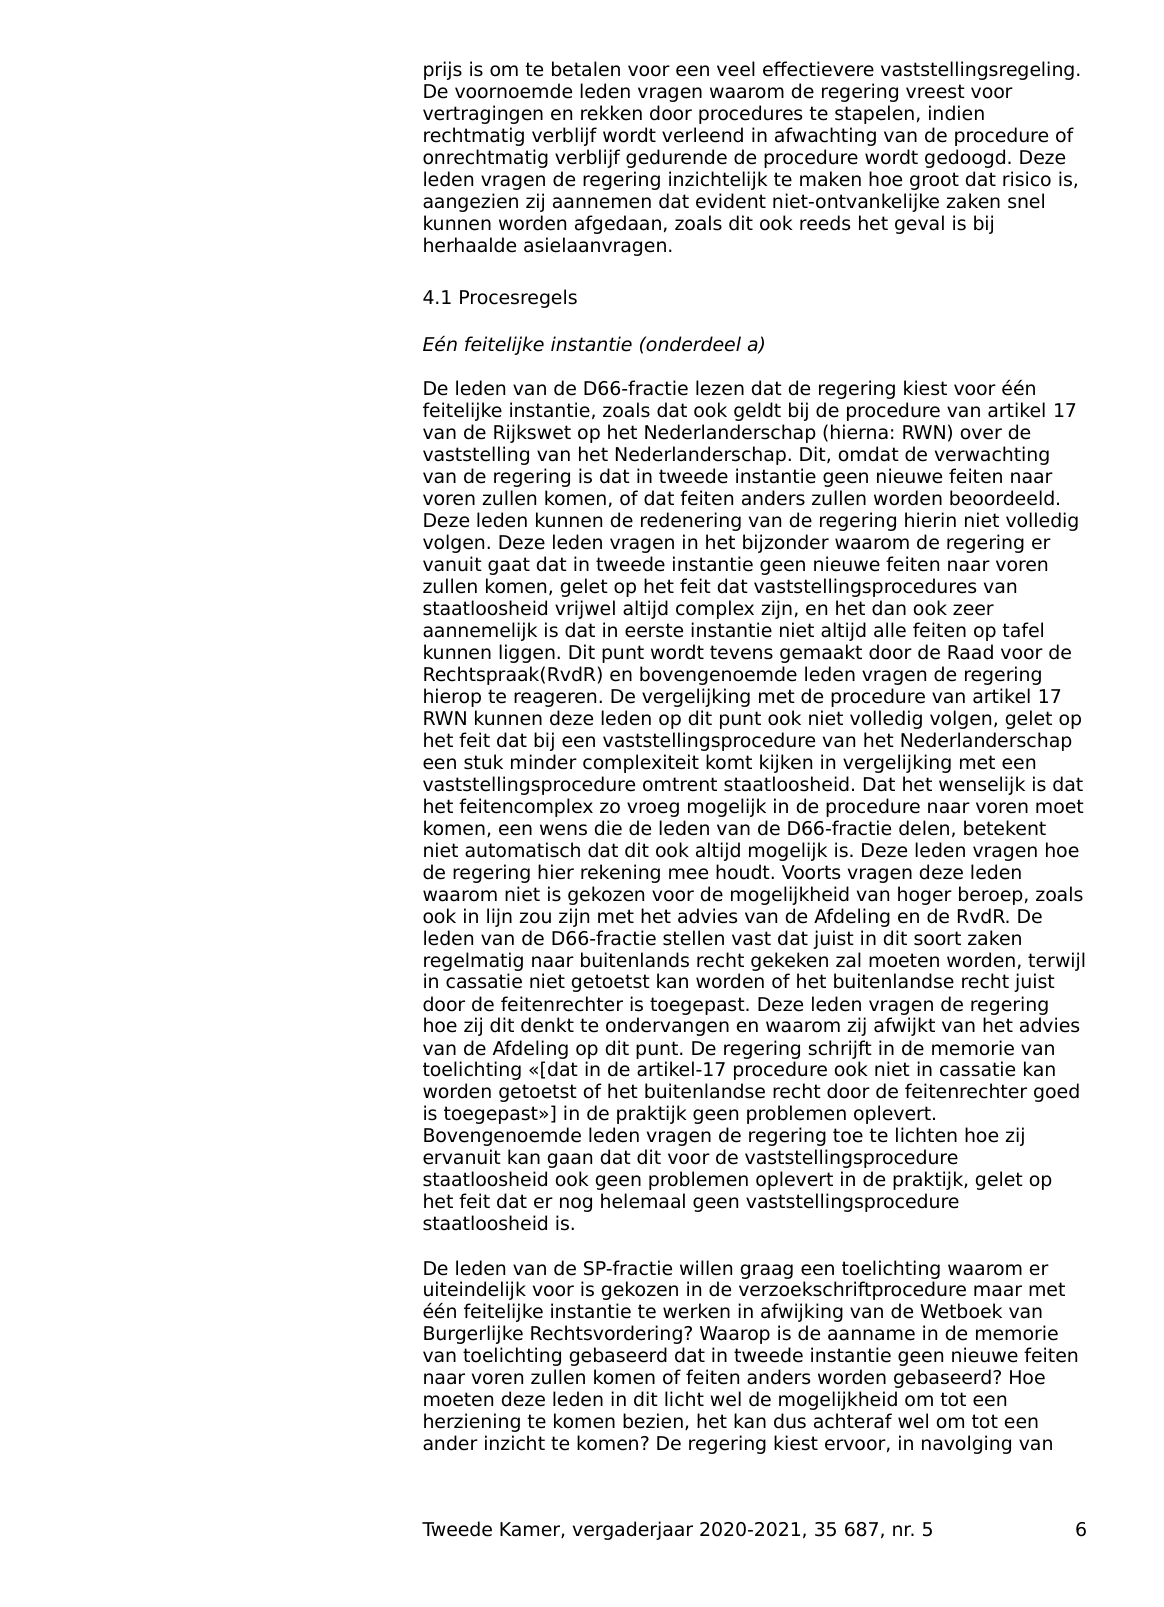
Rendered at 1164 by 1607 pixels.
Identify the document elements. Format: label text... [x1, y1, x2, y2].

text De leden van de SP-fractie willen graag een toelichting waarom er uiteindelijk voor is gekozen in de verzoekschriftprocedure maar met één feitelijke instantie te werken in afwijking van de Wetboek van Burgerlijke Rechtsvordering? Waarop is de aanname in de memorie van toelichting gebaseerd dat in tweede instantie geen nieuwe feiten naar voren zullen komen of feiten anders worden gebaseerd? Hoe moeten deze leden in dit licht wel de mogelijkheid om tot een herziening te komen bezien, het kan dus achteraf wel om tot een ander inzicht te komen? De regering kiest ervoor, in navolging van [422, 1257, 1087, 1455]
text prijs is om te betalen voor een veel effectievere vaststellingsregeling. De voornoemde leden vragen waarom de regering vreest voor vertragingen en rekken door procedures te stapelen, indien rechtmatig verblijf wordt verleend in afwachting van de procedure of onrechtmatig verblijf gedurende de procedure wordt gedoogd. Deze leden vragen de regering inzichtelijk te maken hoe groot dat risico is, aangezien zij aannemen dat evident niet-ontvankelijke zaken snel kunnen worden afgedaan, zoals dit ook reeds het geval is bij herhaalde asielaanvragen. [422, 59, 1087, 257]
subtitle Eén feitelijke instantie (onderdeel a) [422, 334, 1087, 356]
subtitle 4.1 Procesregels [422, 287, 1087, 309]
text De leden van de D66-fractie lezen dat de regering kiest voor één feitelijke instantie, zoals dat ook geldt bij de procedure van artikel 17 van de Rijkswet op het Nederlanderschap (hierna: RWN) over de vaststelling van het Nederlanderschap. Dit, omdat de verwachting van de regering is dat in tweede instantie geen nieuwe feiten naar voren zullen komen, of dat feiten anders zullen worden beoordeeld. Deze leden kunnen de redenering van de regering hierin niet volledig volgen. Deze leden vragen in het bijzonder waarom de regering er vanuit gaat dat in tweede instantie geen nieuwe feiten naar voren zullen komen, gelet op het feit dat vaststellingsprocedures van staatloosheid vrijwel altijd complex zijn, en het dan ook zeer aannemelijk is dat in eerste instantie niet altijd alle feiten op tafel kunnen liggen. Dit punt wordt tevens gemaakt door de Raad voor de Rechtspraak(RvdR) en bovengenoemde leden vragen de regering hierop te reageren. De vergelijking met de procedure van artikel 17 RWN kunnen deze leden op dit punt ook niet volledig volgen, gelet op het feit dat bij een vaststellingsprocedure van het Nederlanderschap een stuk minder complexiteit komt kijken in vergelijking met een vaststellingsprocedure omtrent staatloosheid. Dat het wenselijk is dat het feitencomplex zo vroeg mogelijk in de procedure naar voren moet komen, een wens die de leden van de D66-fractie delen, betekent niet automatisch dat dit ook altijd mogelijk is. Deze leden vragen hoe de regering hier rekening mee houdt. Voorts vragen deze leden waarom niet is gekozen voor de mogelijkheid van hoger beroep, zoals ook in lijn zou zijn met het advies van de Afdeling en de RvdR. De leden van de D66-fractie stellen vast dat juist in dit soort zaken regelmatig naar buitenlands recht gekeken zal moeten worden, terwijl in cassatie niet getoetst kan worden of het buitenlandse recht juist door de feitenrechter is toegepast. Deze leden vragen de regering hoe zij dit denkt te ondervangen en waarom zij afwijkt van het advies van de Afdeling op dit punt. De regering schrijft in de memorie van toelichting «[dat in de artikel-17 procedure ook niet in cassatie kan worden getoetst of het buitenlandse recht door de feitenrechter goed is toegepast»] in de praktijk geen problemen oplevert. Bovengenoemde leden vragen de regering toe te lichten hoe zij ervanuit kan gaan dat dit voor de vaststellingsprocedure staatloosheid ook geen problemen oplevert in de praktijk, gelet op het feit dat er nog helemaal geen vaststellingsprocedure staatloosheid is. [422, 378, 1087, 1235]
